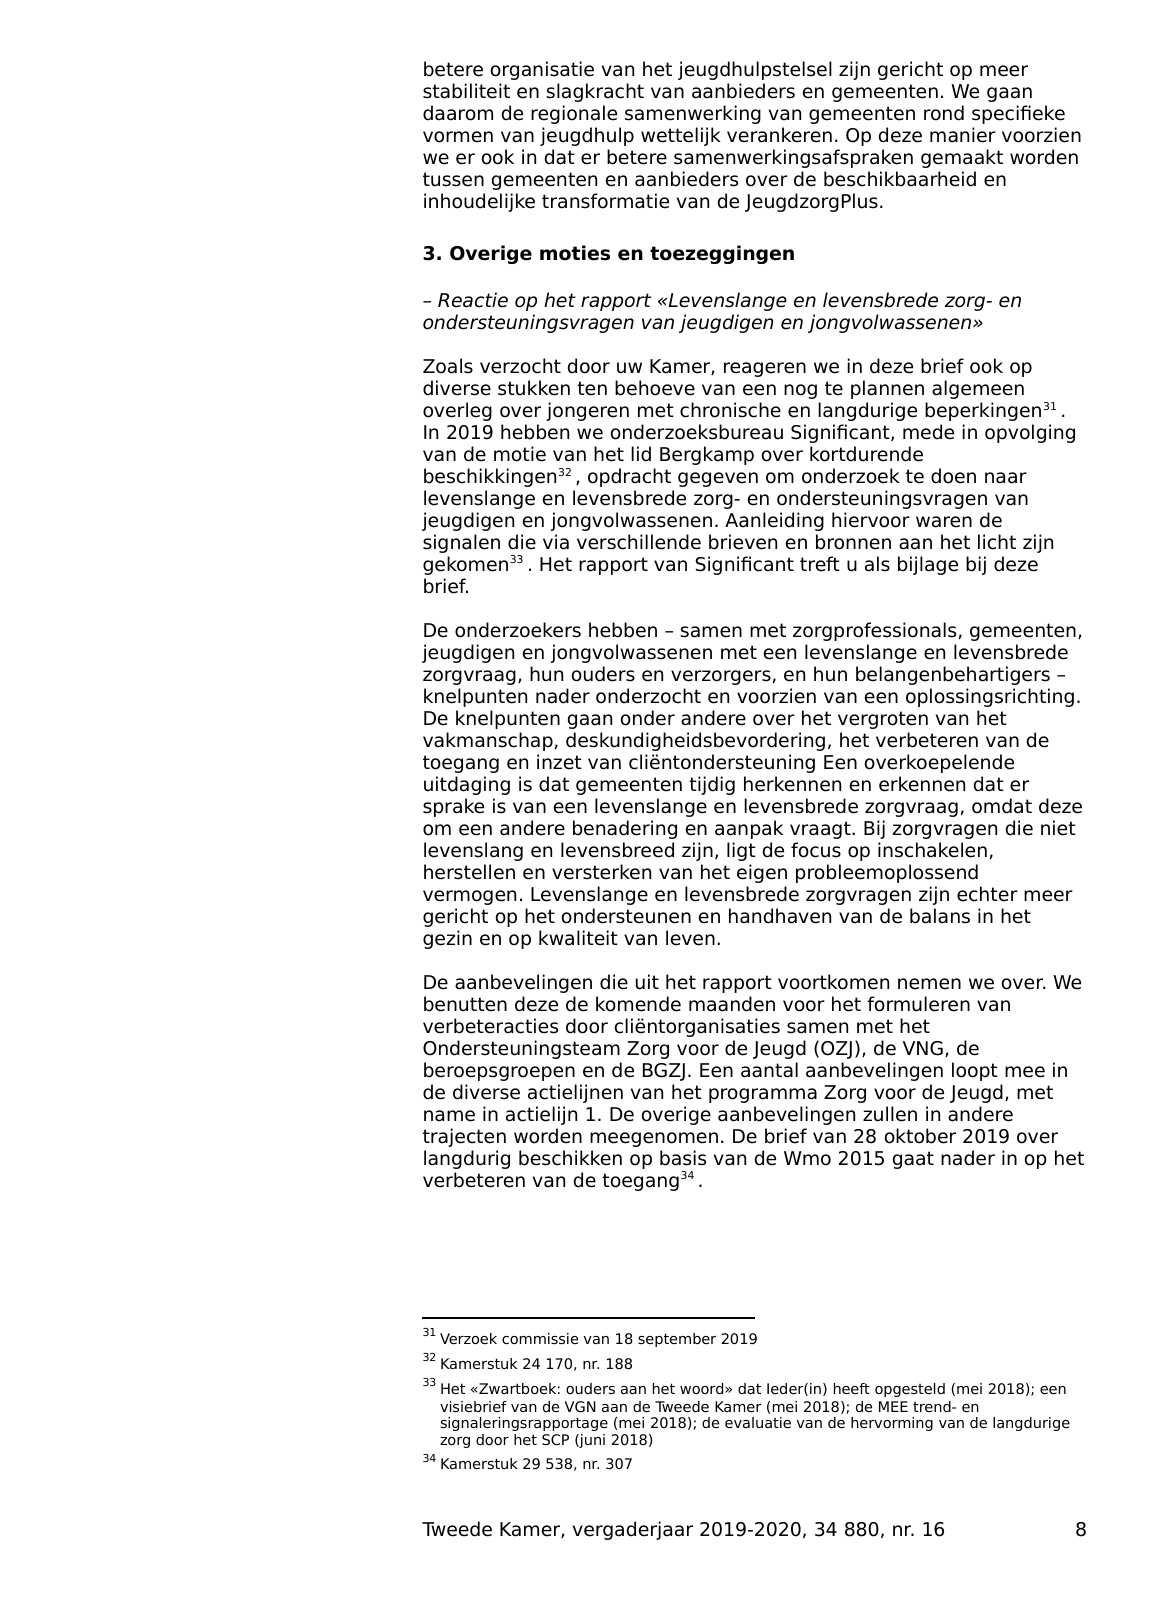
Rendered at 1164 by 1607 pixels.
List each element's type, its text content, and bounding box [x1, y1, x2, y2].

subtitle – Reactie op het rapport «Levenslange en levensbrede zorg- en ondersteuningsvragen van jeugdigen en jongvolwassenen» [422, 290, 1087, 334]
text Het «Zwartboek: ouders aan het woord» dat Ieder(in) heeft opgesteld (mei 2018); een visiebrief van de VGN aan de Tweede Kamer (mei 2018); de MEE trend- en signaleringsrapportage (mei 2018); de evaluatie van de hervorming van de langdurige zorg door het SCP (juni 2018) [422, 1377, 1087, 1449]
text De aanbevelingen die uit het rapport voortkomen nemen we over. We benutten deze de komende maanden voor het formuleren van verbeteracties door cliëntorganisaties samen met het Ondersteuningsteam Zorg voor de Jeugd (OZJ), de VNG, de beroepsgroepen en de BGZJ. Een aantal aanbevelingen loopt mee in de diverse actielijnen van het programma Zorg voor de Jeugd, met name in actielijn 1. De overige aanbevelingen zullen in andere trajecten worden meegenomen. De brief van 28 oktober 2019 over langdurig beschikken op basis van de Wmo 2015 gaat nader in op het verbeteren van de toegang. [422, 972, 1087, 1192]
text Verzoek commissie van 18 september 2019 [422, 1327, 1087, 1349]
text betere organisatie van het jeugdhulpstelsel zijn gericht op meer stabiliteit en slagkracht van aanbieders en gemeenten. We gaan daarom de regionale samenwerking van gemeenten rond specifieke vormen van jeugdhulp wettelijk verankeren. Op deze manier voorzien we er ook in dat er betere samenwerkingsafspraken gemaakt worden tussen gemeenten en aanbieders over de beschikbaarheid en inhoudelijke transformatie van de JeugdzorgPlus. [422, 59, 1087, 213]
text Zoals verzocht door uw Kamer, reageren we in deze brief ook op diverse stukken ten behoeve van een nog te plannen algemeen overleg over jongeren met chronische en langdurige beperkingen. In 2019 hebben we onderzoeksbureau Significant, mede in opvolging van de motie van het lid Bergkamp over kortdurende beschikkingen, opdracht gegeven om onderzoek te doen naar levenslange en levensbrede zorg- en ondersteuningsvragen van jeugdigen en jongvolwassenen. Aanleiding hiervoor waren de signalen die via verschillende brieven en bronnen aan het licht zijn gekomen. Het rapport van Significant treft u als bijlage bij deze brief. [422, 356, 1087, 598]
text Kamerstuk 29 538, nr. 307 [422, 1452, 1087, 1474]
subtitle 3. Overige moties en toezeggingen [422, 243, 1087, 265]
text Kamerstuk 24 170, nr. 188 [422, 1352, 1087, 1374]
text De onderzoekers hebben – samen met zorgprofessionals, gemeenten, jeugdigen en jongvolwassenen met een levenslange en levensbrede zorgvraag, hun ouders en verzorgers, en hun belangenbehartigers – knelpunten nader onderzocht en voorzien van een oplossingsrichting. De knelpunten gaan onder andere over het vergroten van het vakmanschap, deskundigheidsbevordering, het verbeteren van de toegang en inzet van cliëntondersteuning Een overkoepelende uitdaging is dat gemeenten tijdig herkennen en erkennen dat er sprake is van een levenslange en levensbrede zorgvraag, omdat deze om een andere benadering en aanpak vraagt. Bij zorgvragen die niet levenslang en levensbreed zijn, ligt de focus op inschakelen, herstellen en versterken van het eigen probleemoplossend vermogen. Levenslange en levensbrede zorgvragen zijn echter meer gericht op het ondersteunen en handhaven van de balans in het gezin en op kwaliteit van leven. [422, 620, 1087, 950]
